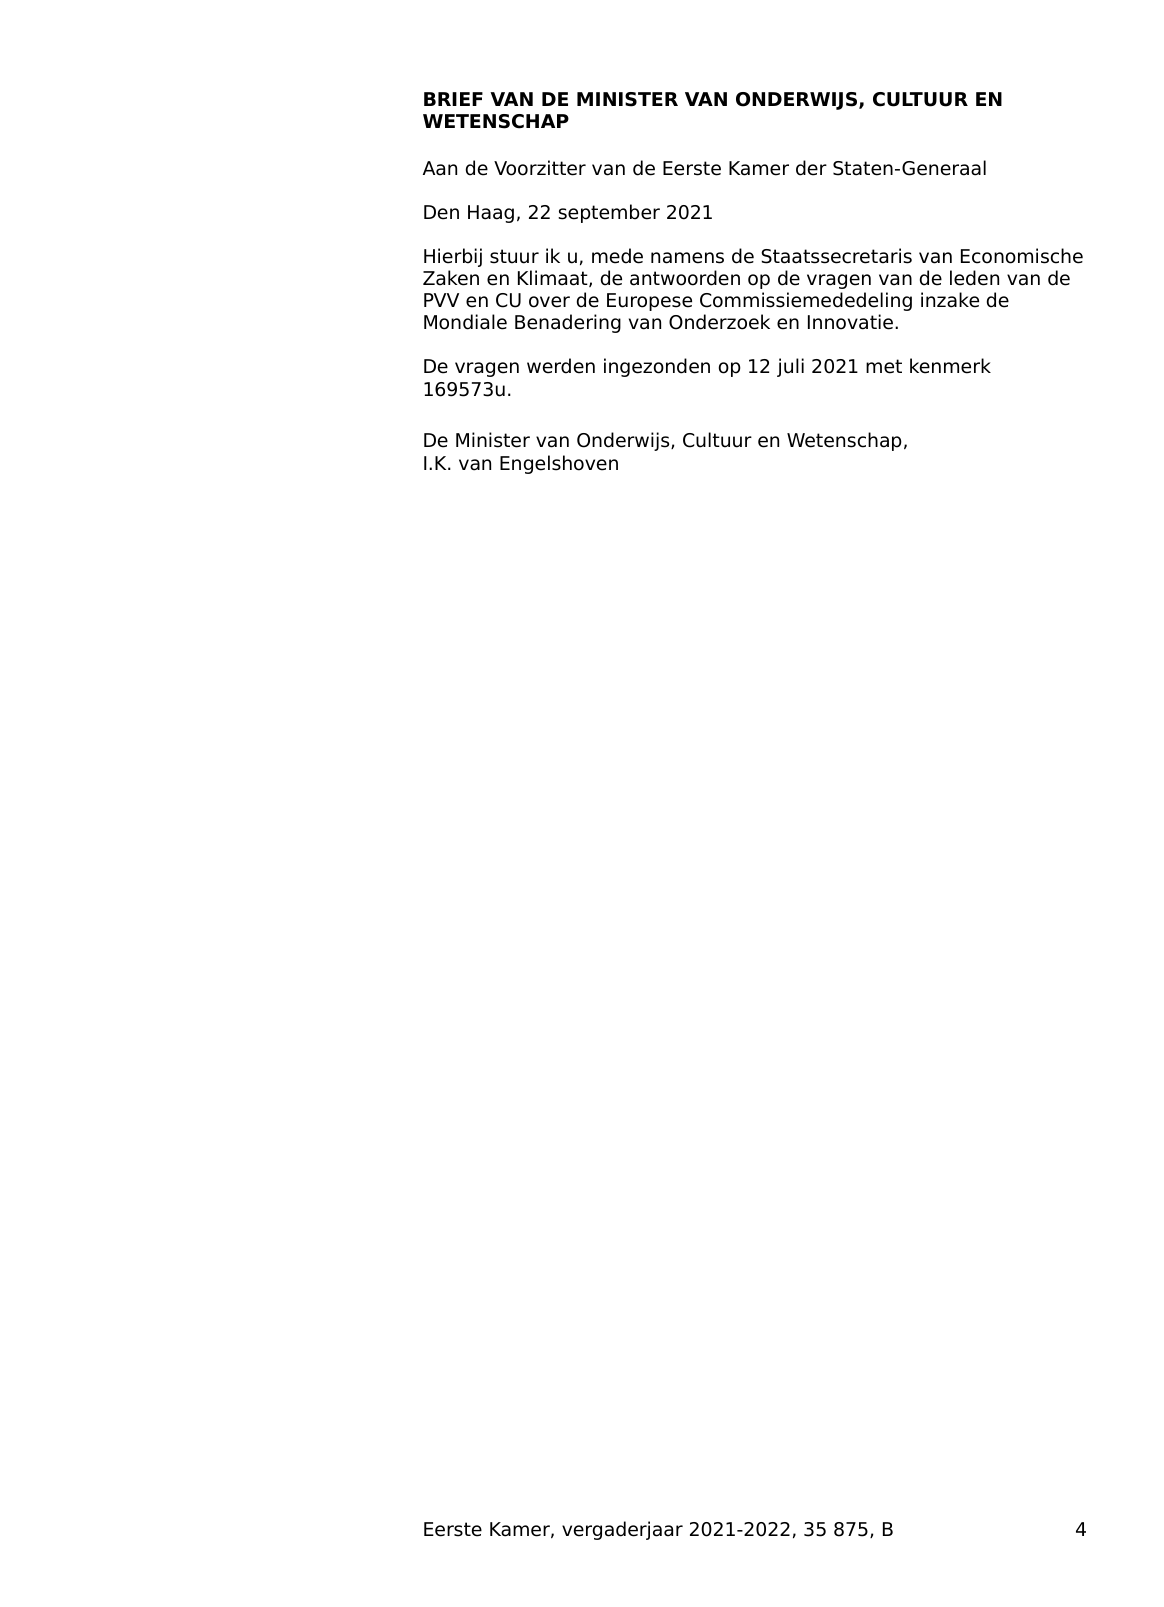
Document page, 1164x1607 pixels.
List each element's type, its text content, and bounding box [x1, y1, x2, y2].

text De Minister van Onderwijs, Cultuur en Wetenschap, I.K. van Engelshoven [422, 430, 1087, 474]
subtitle BRIEF VAN DE MINISTER VAN ONDERWIJS, CULTUUR EN WETENSCHAP [422, 89, 1087, 133]
text Hierbij stuur ik u, mede namens de Staatssecretaris van Economische Zaken en Klimaat, de antwoorden op de vragen van de leden van de PVV en CU over de Europese Commissiemededeling inzake de Mondiale Benadering van Onderzoek en Innovatie. [422, 246, 1087, 334]
text Aan de Voorzitter van de Eerste Kamer der Staten-Generaal [422, 158, 1087, 180]
text Den Haag, 22 september 2021 [422, 202, 1087, 224]
text De vragen werden ingezonden op 12 juli 2021 met kenmerk 169573u. [422, 356, 1087, 400]
